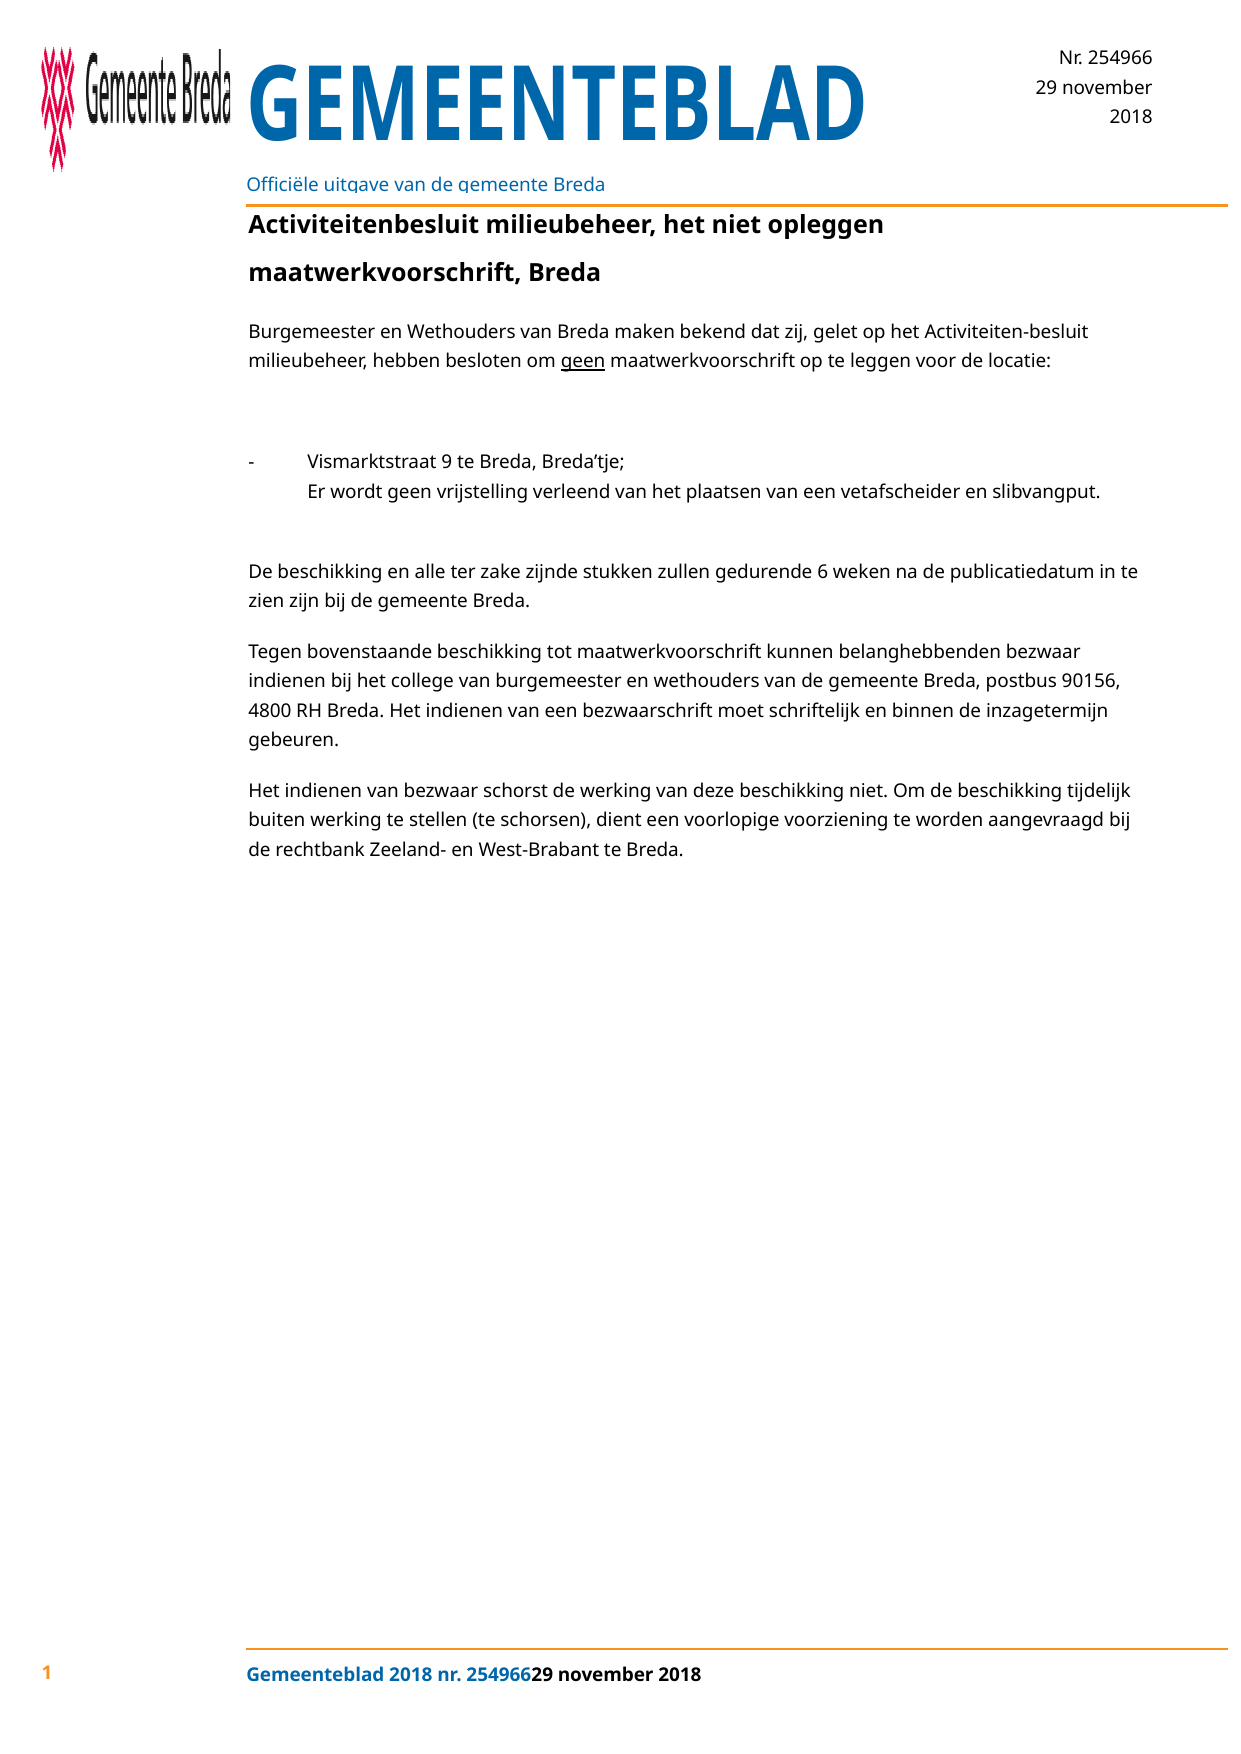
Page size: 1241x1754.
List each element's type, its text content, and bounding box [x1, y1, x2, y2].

text Het indienen van bezwaar schorst de werking van deze beschikking niet. Om de beschikking tijdelijk buiten werking te stellen (te schorsen), dient een voorlopige voorziening te worden aangevraagd bij de rechtbank Zeeland- en West-Brabant te Breda. [248, 777, 1152, 862]
list Er wordt geen vrijstelling verleend van het plaatsen van een vetafscheider en slibvangput. [248, 478, 1152, 504]
list Vismarktstraat 9 te Breda, Breda’tje; [248, 448, 1152, 474]
text Burgemeester en Wethouders van Breda maken bekend dat zij, gelet op het Activiteiten-besluit milieubeheer, hebben besloten om geen maatwerkvoorschrift op te leggen voor de locatie: [248, 318, 1152, 373]
text Activiteitenbesluit milieubeheer, het niet opleggen maatwerkvoorschrift, Breda [248, 207, 1152, 288]
text Tegen bovenstaande beschikking tot maatwerkvoorschrift kunnen belanghebbenden bezwaar indienen bij het college van burgemeester en wethouders van de gemeente Breda, postbus 90156, 4800 RH Breda. Het indienen van een bezwaarschrift moet schriftelijk en binnen de inzagetermijn gebeuren. [248, 638, 1152, 752]
text De beschikking en alle ter zake zijnde stukken zullen gedurende 6 weken na de publicatiedatum in te zien zijn bij de gemeente Breda. [248, 558, 1152, 613]
picture [41, 47, 231, 172]
